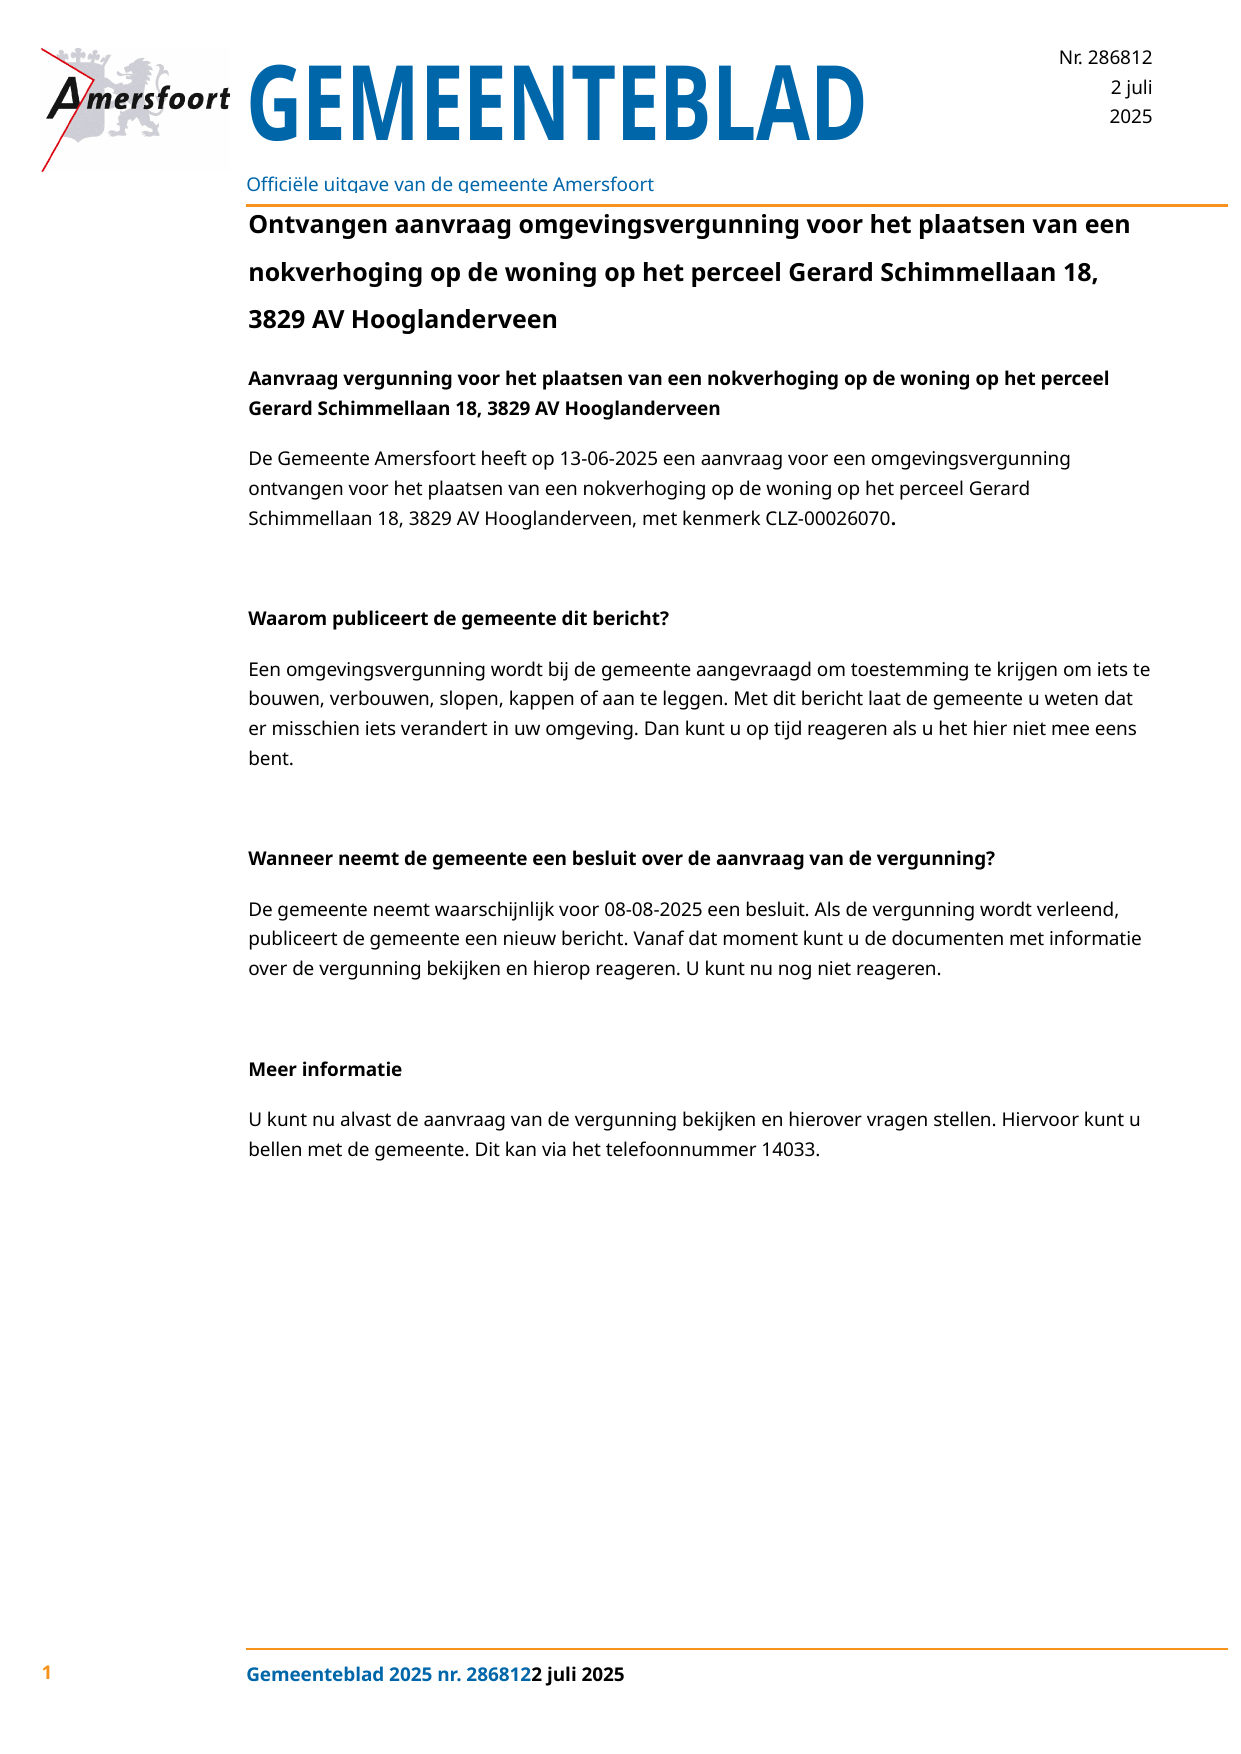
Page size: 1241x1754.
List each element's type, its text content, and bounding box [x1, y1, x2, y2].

text Een omgevingsvergunning wordt bij de gemeente aangevraagd om toestemming te krijgen om iets te bouwen, verbouwen, slopen, kappen of aan te leggen. Met dit bericht laat de gemeente u weten dat er misschien iets verandert in uw omgeving. Dan kunt u op tijd reageren als u het hier niet mee eens bent. [248, 656, 1152, 770]
text Waarom publiceert de gemeente dit bericht? [248, 606, 1152, 631]
text Aanvraag vergunning voor het plaatsen van een nokverhoging op de woning op het perceel Gerard Schimmellaan 18, 3829 AV Hooglanderveen [248, 366, 1152, 421]
text U kunt nu alvast de aanvraag van de vergunning bekijken en hierover vragen stellen. Hiervoor kunt u bellen met de gemeente. Dit kan via het telefoonnummer 14033. [248, 1106, 1152, 1162]
picture [41, 47, 231, 172]
text De gemeente neemt waarschijnlijk voor 08-08-2025 een besluit. Als de vergunning wordt verleend, publiceert de gemeente een nieuw bericht. Vanaf dat moment kunt u de documenten met informatie over de vergunning bekijken en hierop reageren. U kunt nu nog niet reageren. [248, 896, 1152, 981]
text De Gemeente Amersfoort heeft op 13-06-2025 een aanvraag voor een omgevingsvergunning ontvangen voor het plaatsen van een nokverhoging op de woning op het perceel Gerard Schimmellaan 18, 3829 AV Hooglanderveen, met kenmerk CLZ-00026070. [248, 446, 1152, 530]
text Meer informatie [248, 1056, 1152, 1082]
text Wanneer neemt de gemeente een besluit over de aanvraag van de vergunning? [248, 846, 1152, 871]
text Ontvangen aanvraag omgevingsvergunning voor het plaatsen van een nokverhoging op de woning op het perceel Gerard Schimmellaan 18, 3829 AV Hooglanderveen [248, 207, 1152, 336]
